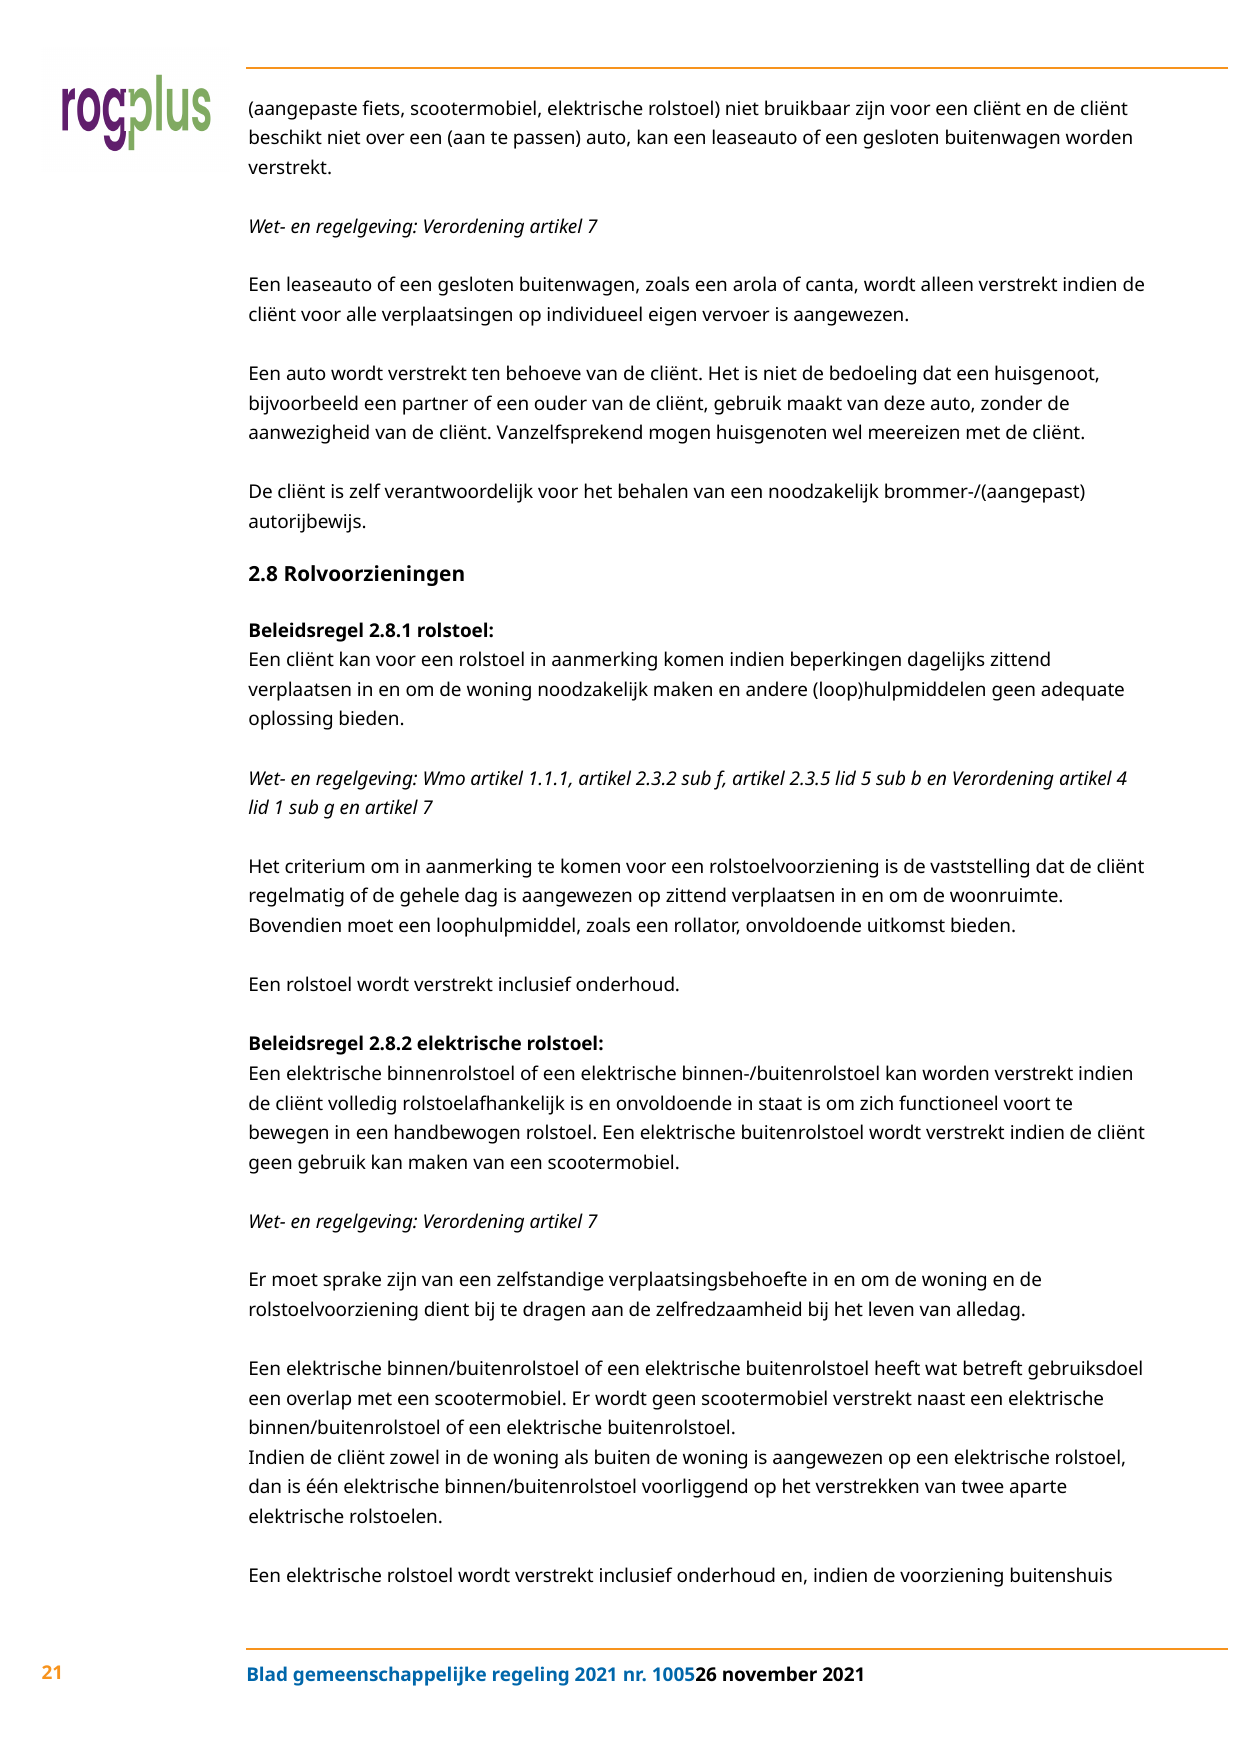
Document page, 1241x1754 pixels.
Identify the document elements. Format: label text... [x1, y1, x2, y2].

text 2.8 Rolvoorzieningen [248, 559, 1152, 587]
text Indien de cliënt zowel in de woning als buiten de woning is aangewezen op een elektrische rolstoel, dan is één elektrische binnen/buitenrolstoel voorliggend op het verstrekken van twee aparte elektrische rolstoelen. [248, 1444, 1152, 1529]
text De cliënt is zelf verantwoordelijk voor het behalen van een noodzakelijk brommer-/(aangepast) autorijbewijs. [248, 479, 1152, 534]
text Een auto wordt verstrekt ten behoeve van de cliënt. Het is niet de bedoeling dat een huisgenoot, bijvoorbeeld een partner of een ouder van de cliënt, gebruik maakt van deze auto, zonder de aanwezigheid van de cliënt. Vanzelfsprekend mogen huisgenoten wel meereizen met de cliënt. [248, 360, 1152, 445]
text Een elektrische rolstoel wordt verstrekt inclusief onderhoud en, indien de voorziening buitenshuis [248, 1562, 1152, 1588]
text Het criterium om in aanmerking te komen voor een rolstoelvoorziening is de vaststelling dat de cliënt regelmatig of de gehele dag is aangewezen op zittend verplaatsen in en om de woonruimte. Bovendien moet een loophulpmiddel, zoals een rollator, onvoldoende uitkomst bieden. [248, 853, 1152, 938]
text Een rolstoel wordt verstrekt inclusief onderhoud. [248, 971, 1152, 997]
picture [41, 47, 231, 172]
table_header Beleidsregel 2.8.1 rolstoel: Een cliënt kan voor een rolstoel in aanmerking komen indien beperkingen dagelijks zittend verplaatsen in en om de woning noodzakelijk maken en andere (loop)hulpmiddelen geen adequate oplossing bieden. Wet- en regelgeving: Wmo artikel 1.1.1, artikel 2.3.2 sub f, artikel 2.3.5 lid 5 sub b en Verordening artikel 4 lid 1 sub g en artikel 7 [248, 617, 1152, 820]
text Een leaseauto of een gesloten buitenwagen, zoals een arola of canta, wordt alleen verstrekt indien de cliënt voor alle verplaatsingen op individueel eigen vervoer is aangewezen. [248, 272, 1152, 327]
table_header Beleidsregel 2.8.2 elektrische rolstoel: Een elektrische binnenrolstoel of een elektrische binnen-/buitenrolstoel kan worden verstrekt indien de cliënt volledig rolstoelafhankelijk is en onvoldoende in staat is om zich functioneel voort te bewegen in een handbewogen rolstoel. Een elektrische buitenrolstoel wordt verstrekt indien de cliënt geen gebruik kan maken van een scootermobiel. Wet- en regelgeving: Verordening artikel 7 [248, 1031, 1152, 1234]
text Er moet sprake zijn van een zelfstandige verplaatsingsbehoefte in en om de woning en de rolstoelvoorziening dient bij te dragen aan de zelfredzaamheid bij het leven van alledag. [248, 1267, 1152, 1322]
table_header (aangepaste fiets, scootermobiel, elektrische rolstoel) niet bruikbaar zijn voor een cliënt en de cliënt beschikt niet over een (aan te passen) auto, kan een leaseauto of een gesloten buitenwagen worden verstrekt. Wet- en regelgeving: Verordening artikel 7 [248, 95, 1152, 239]
text Een elektrische binnen/buitenrolstoel of een elektrische buitenrolstoel heeft wat betreft gebruiksdoel een overlap met een scootermobiel. Er wordt geen scootermobiel verstrekt naast een elektrische binnen/buitenrolstoel of een elektrische buitenrolstoel. [248, 1355, 1152, 1440]
